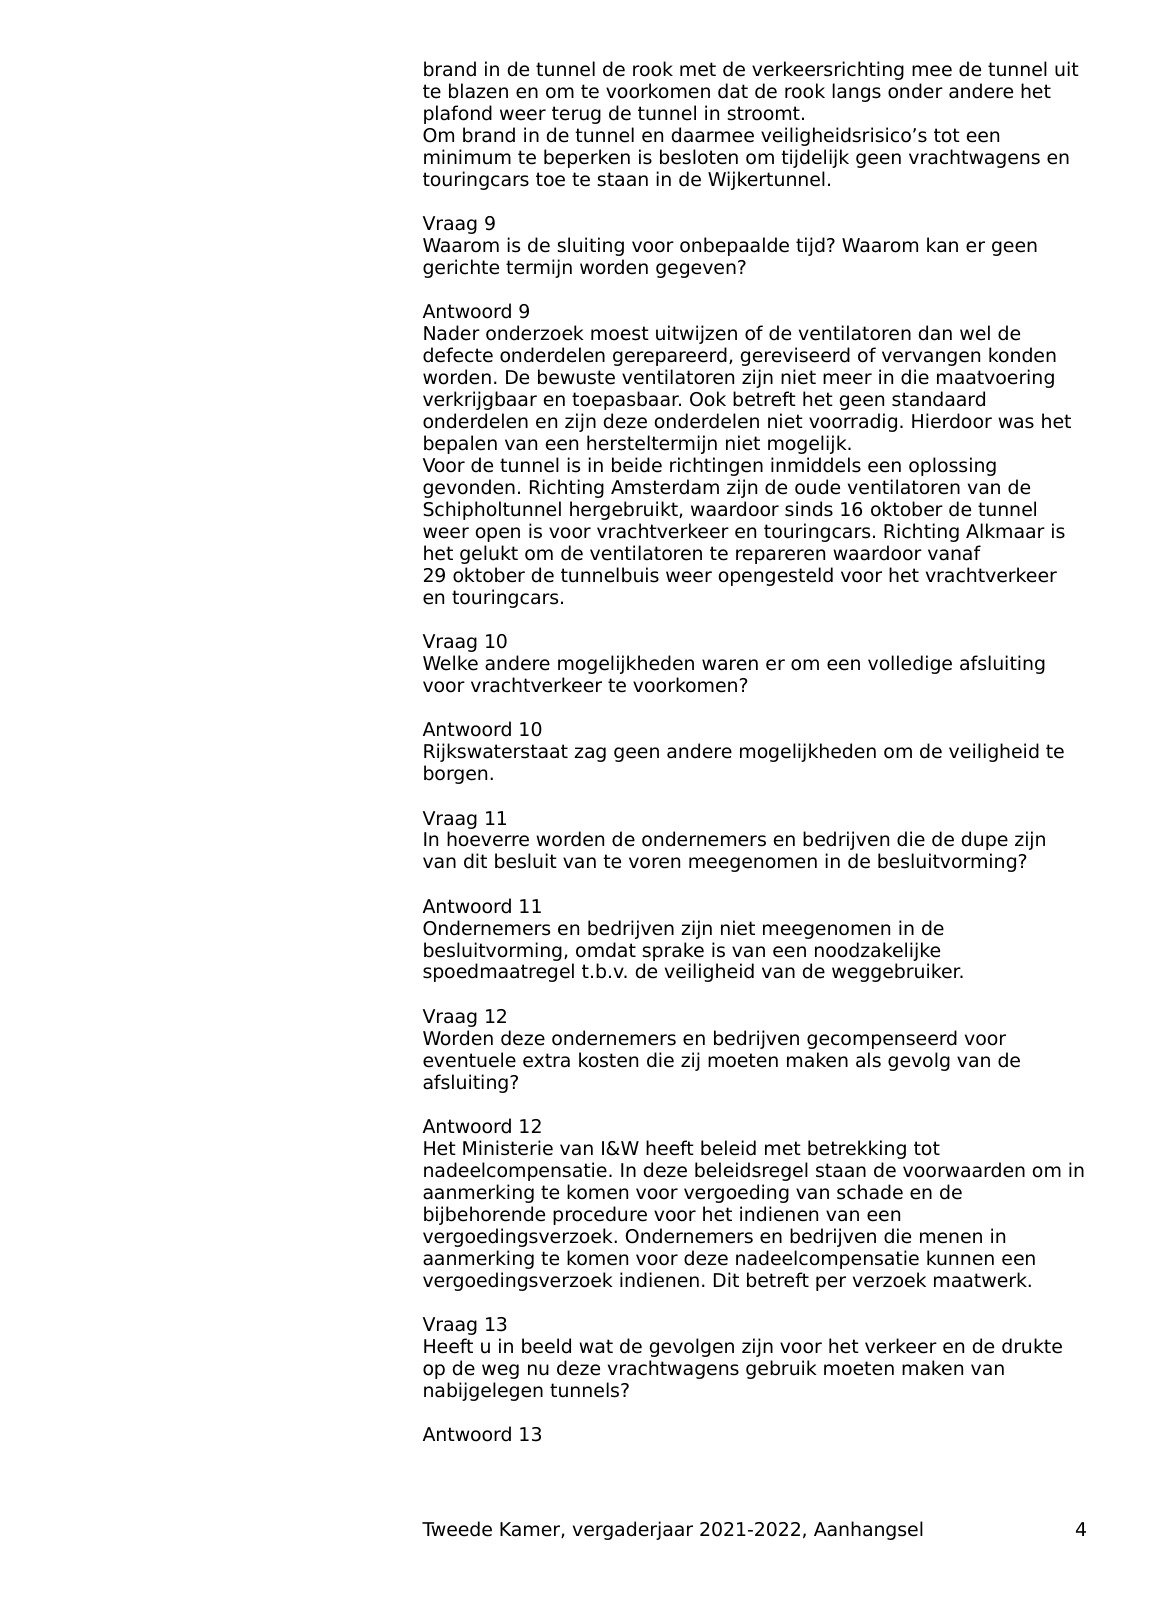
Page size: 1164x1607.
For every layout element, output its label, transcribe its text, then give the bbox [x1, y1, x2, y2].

text Het Ministerie van I&W heeft beleid met betrekking tot nadeelcompensatie. In deze beleidsregel staan de voorwaarden om in aanmerking te komen voor vergoeding van schade en de bijbehorende procedure voor het indienen van een vergoedingsverzoek. Ondernemers en bedrijven die menen in aanmerking te komen voor deze nadeelcompensatie kunnen een vergoedingsverzoek indienen. Dit betreft per verzoek maatwerk. [422, 1138, 1087, 1292]
text Vraag 11 [422, 807, 1087, 829]
text Rijkswaterstaat zag geen andere mogelijkheden om de veiligheid te borgen. [422, 741, 1087, 785]
text In hoeverre worden de ondernemers en bedrijven die de dupe zijn van dit besluit van te voren meegenomen in de besluitvorming? [422, 829, 1087, 873]
text brand in de tunnel de rook met de verkeersrichting mee de tunnel uit te blazen en om te voorkomen dat de rook langs onder andere het plafond weer terug de tunnel in stroomt. [422, 59, 1087, 125]
text Vraag 12 [422, 1006, 1087, 1028]
text Voor de tunnel is in beide richtingen inmiddels een oplossing gevonden. Richting Amsterdam zijn de oude ventilatoren van de Schipholtunnel hergebruikt, waardoor sinds 16 oktober de tunnel weer open is voor vrachtverkeer en touringcars. Richting Alkmaar is het gelukt om de ventilatoren te repareren waardoor vanaf 29 oktober de tunnelbuis weer opengesteld voor het vrachtverkeer en touringcars. [422, 455, 1087, 609]
text Om brand in de tunnel en daarmee veiligheidsrisico’s tot een minimum te beperken is besloten om tijdelijk geen vrachtwagens en touringcars toe te staan in de Wijkertunnel. [422, 125, 1087, 191]
text Antwoord 10 [422, 719, 1087, 741]
text Vraag 10 [422, 631, 1087, 653]
text Ondernemers en bedrijven zijn niet meegenomen in de besluitvorming, omdat sprake is van een noodzakelijke spoedmaatregel t.b.v. de veiligheid van de weggebruiker. [422, 917, 1087, 983]
text Antwoord 11 [422, 896, 1087, 917]
text Welke andere mogelijkheden waren er om een volledige afsluiting voor vrachtverkeer te voorkomen? [422, 653, 1087, 697]
text Antwoord 9 [422, 301, 1087, 323]
text Antwoord 13 [422, 1424, 1087, 1446]
text Heeft u in beeld wat de gevolgen zijn voor het verkeer en de drukte op de weg nu deze vrachtwagens gebruik moeten maken van nabijgelegen tunnels? [422, 1336, 1087, 1402]
text Worden deze ondernemers en bedrijven gecompenseerd voor eventuele extra kosten die zij moeten maken als gevolg van de afsluiting? [422, 1028, 1087, 1093]
text Vraag 9 [422, 213, 1087, 235]
text Waarom is de sluiting voor onbepaalde tijd? Waarom kan er geen gerichte termijn worden gegeven? [422, 235, 1087, 279]
text Antwoord 12 [422, 1116, 1087, 1138]
text Vraag 13 [422, 1314, 1087, 1336]
text Nader onderzoek moest uitwijzen of de ventilatoren dan wel de defecte onderdelen gerepareerd, gereviseerd of vervangen konden worden. De bewuste ventilatoren zijn niet meer in die maatvoering verkrijgbaar en toepasbaar. Ook betreft het geen standaard onderdelen en zijn deze onderdelen niet voorradig. Hierdoor was het bepalen van een hersteltermijn niet mogelijk. [422, 323, 1087, 455]
